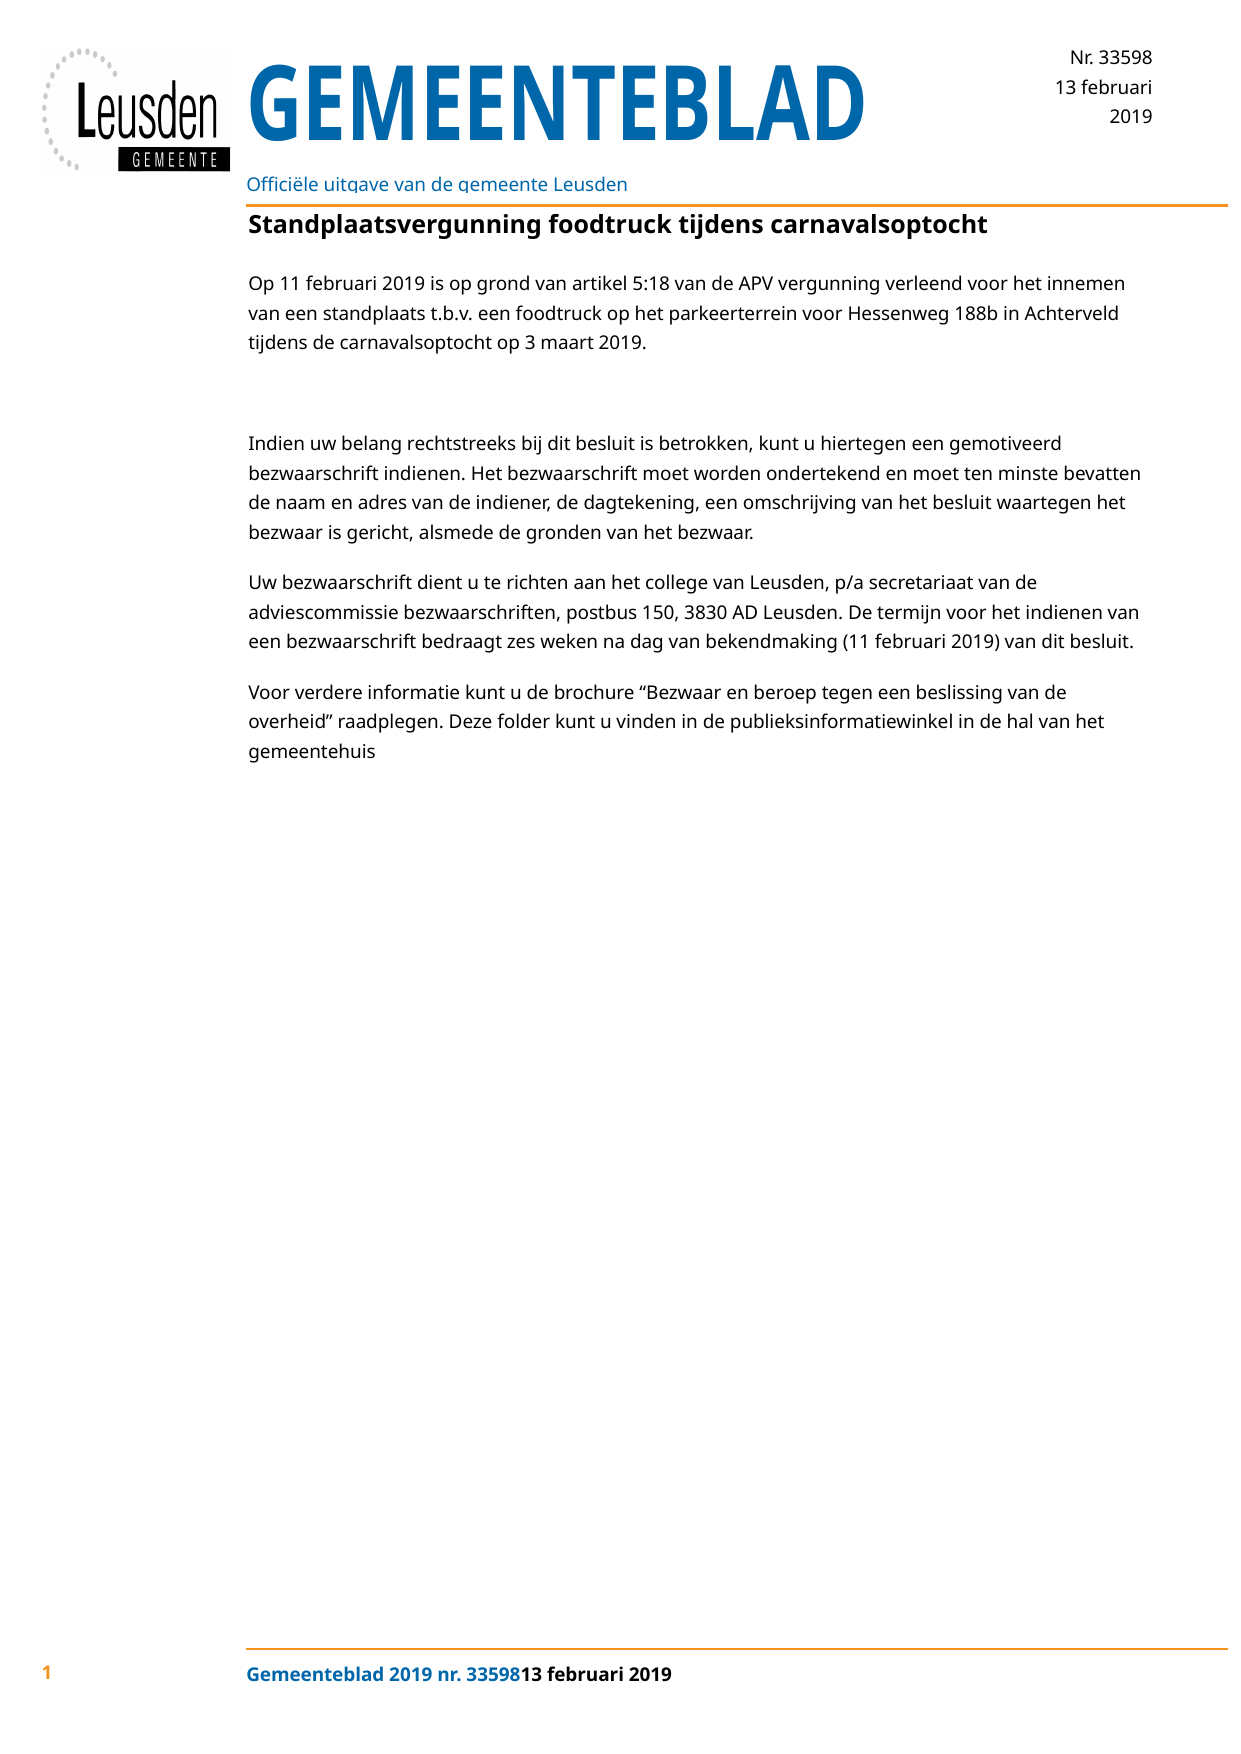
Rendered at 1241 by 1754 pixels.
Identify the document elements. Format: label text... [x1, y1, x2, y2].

text Indien uw belang rechtstreeks bij dit besluit is betrokken, kunt u hiertegen een gemotiveerd bezwaarschrift indienen. Het bezwaarschrift moet worden ondertekend en moet ten minste bevatten de naam en adres van de indiener, de dagtekening, een omschrijving van het besluit waartegen het bezwaar is gericht, alsmede de gronden van het bezwaar. [248, 430, 1152, 545]
text Uw bezwaarschrift dient u te richten aan het college van Leusden, p/a secretariaat van de adviescommissie bezwaarschriften, postbus 150, 3830 AD Leusden. De termijn voor het indienen van een bezwaarschrift bedraagt zes weken na dag van bekendmaking (11 februari 2019) van dit besluit. [248, 569, 1152, 654]
text Op 11 februari 2019 is op grond van artikel 5:18 van de APV vergunning verleend voor het innemen van een standplaats t.b.v. een foodtruck op het parkeerterrein voor Hessenweg 188b in Achterveld tijdens de carnavalsoptocht op 3 maart 2019. [248, 270, 1152, 355]
text Voor verdere informatie kunt u de brochure “Bezwaar en beroep tegen een beslissing van de overheid” raadplegen. Deze folder kunt u vinden in de publieksinformatiewinkel in de hal van het gemeentehuis [248, 679, 1152, 764]
picture [41, 47, 231, 172]
text Standplaatsvergunning foodtruck tijdens carnavalsoptocht [248, 207, 1152, 241]
